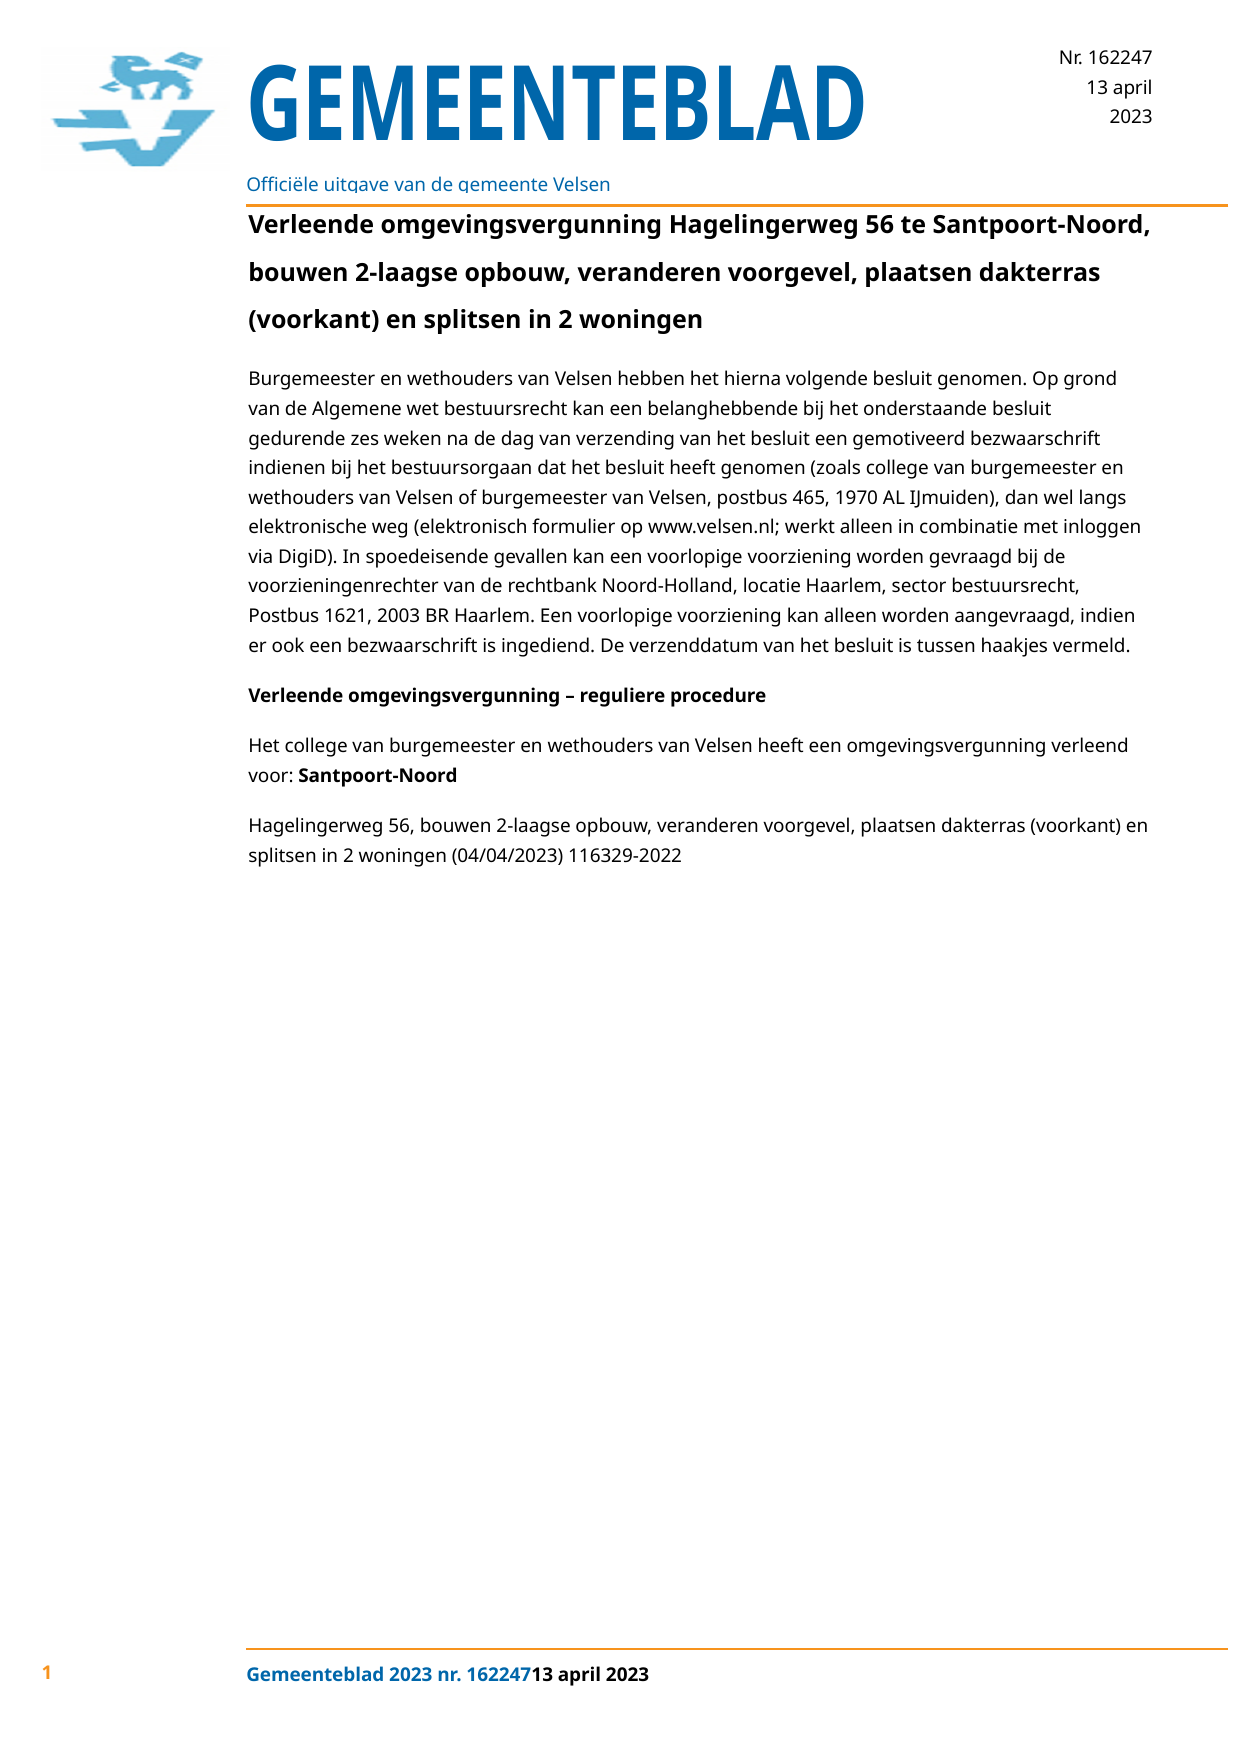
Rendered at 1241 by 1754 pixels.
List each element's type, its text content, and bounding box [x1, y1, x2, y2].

text Verleende omgevingsvergunning – reguliere procedure [248, 682, 1152, 708]
text Burgemeester en wethouders van Velsen hebben het hierna volgende besluit genomen. Op grond van de Algemene wet bestuursrecht kan een belanghebbende bij het onderstaande besluit gedurende zes weken na de dag van verzending van het besluit een gemotiveerd bezwaarschrift indienen bij het bestuursorgaan dat het besluit heeft genomen (zoals college van burgemeester en wethouders van Velsen of burgemeester van Velsen, postbus 465, 1970 AL IJmuiden), dan wel langs elektronische weg (elektronisch formulier op www.velsen.nl; werkt alleen in combinatie met inloggen via DigiD). In spoedeisende gevallen kan een voorlopige voorziening worden gevraagd bij de voorzieningenrechter van de rechtbank Noord-Holland, locatie Haarlem, sector bestuursrecht, Postbus 1621, 2003 BR Haarlem. Een voorlopige voorziening kan alleen worden aangevraagd, indien er ook een bezwaarschrift is ingediend. De verzenddatum van het besluit is tussen haakjes vermeld. [248, 366, 1152, 657]
text Hagelingerweg 56, bouwen 2-laagse opbouw, veranderen voorgevel, plaatsen dakterras (voorkant) en splitsen in 2 woningen (04/04/2023) 116329-2022 [248, 813, 1152, 868]
text Verleende omgevingsvergunning Hagelingerweg 56 te Santpoort-Noord, bouwen 2-laagse opbouw, veranderen voorgevel, plaatsen dakterras (voorkant) en splitsen in 2 woningen [248, 207, 1152, 336]
text Het college van burgemeester en wethouders van Velsen heeft een omgevingsvergunning verleend voor: Santpoort-Noord [248, 733, 1152, 788]
picture [41, 47, 231, 172]
